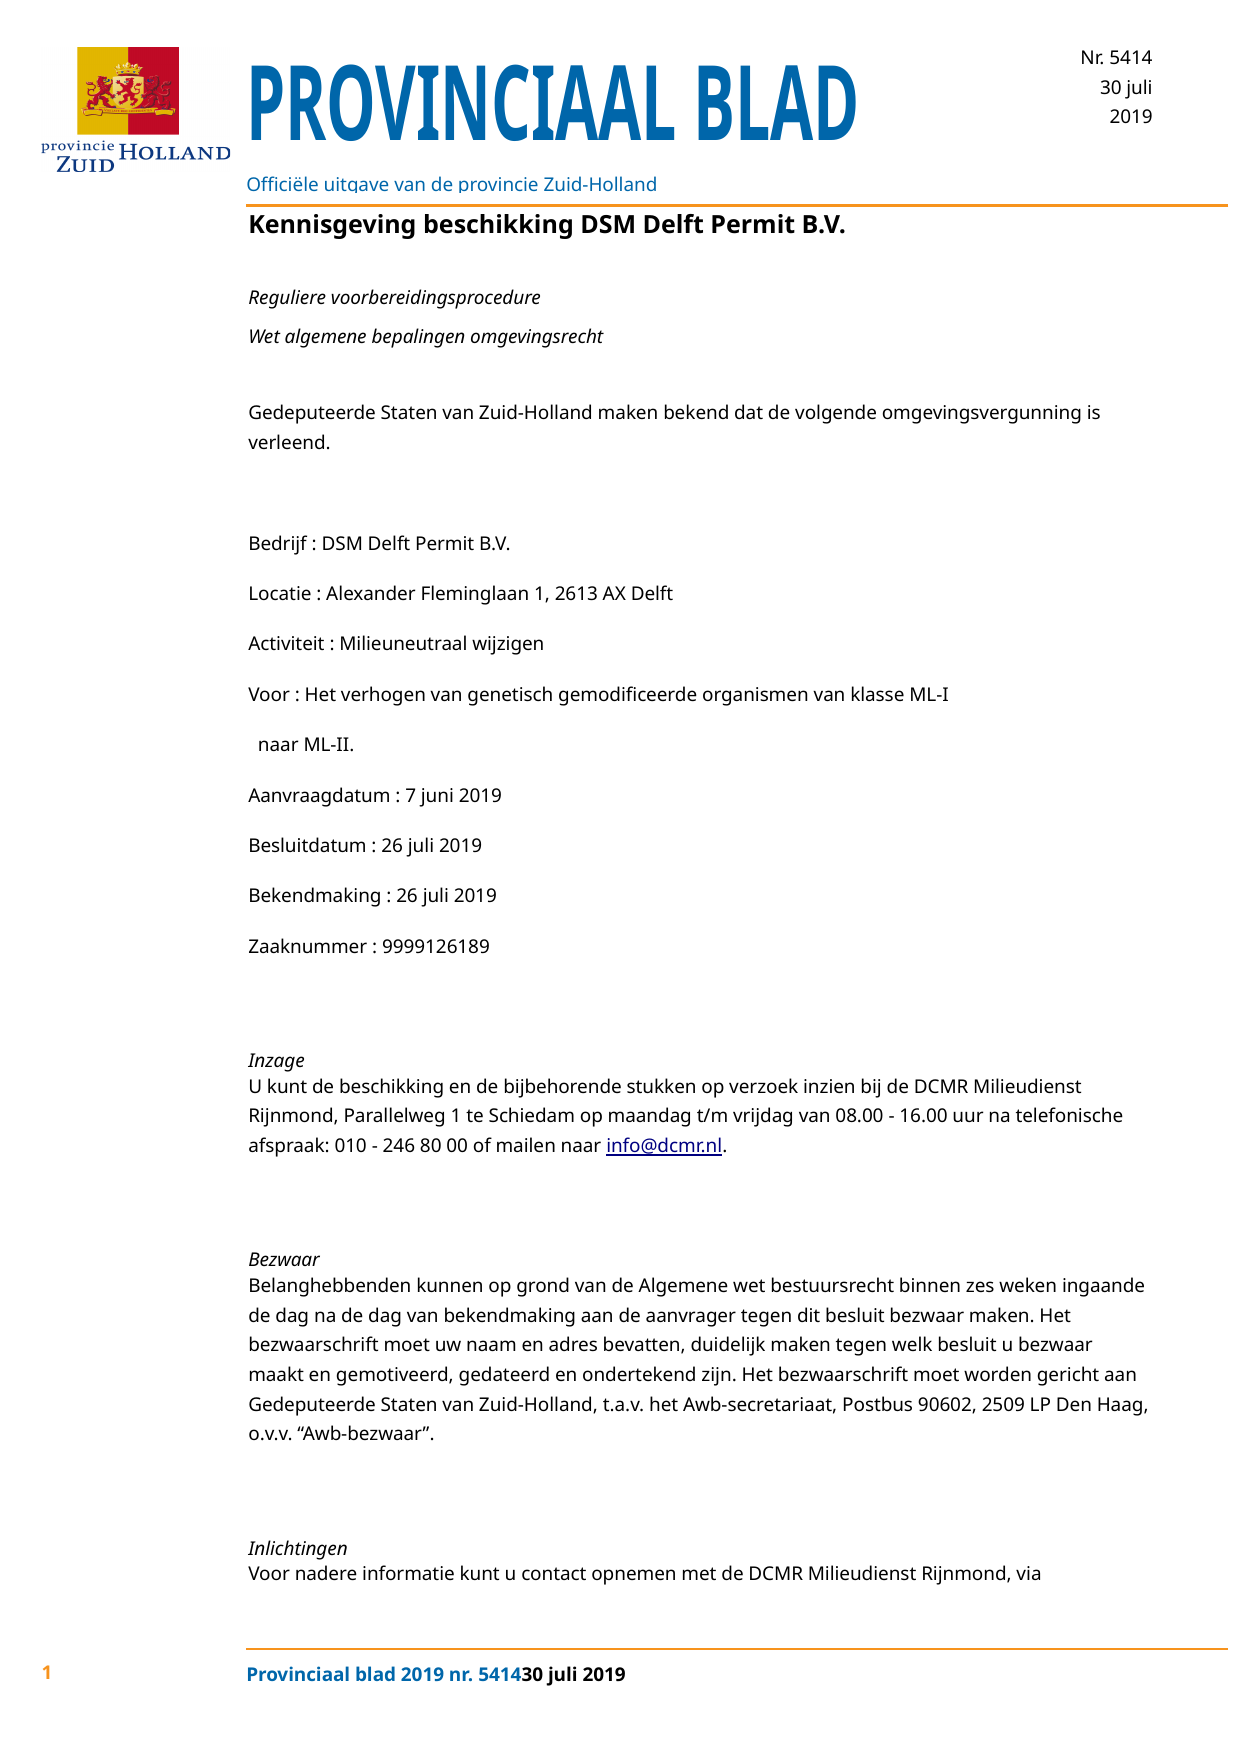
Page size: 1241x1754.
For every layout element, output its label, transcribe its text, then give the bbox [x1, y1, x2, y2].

text Bezwaar [248, 1247, 1152, 1272]
text Bekendmaking : 26 juli 2019 [248, 883, 1152, 908]
text Inlichtingen [248, 1535, 1152, 1560]
text naar ML-II. [248, 731, 1152, 757]
text Voor : Het verhogen van genetisch gemodificeerde organismen van klasse ML-I [248, 681, 1152, 707]
text Inzage [248, 1047, 1152, 1073]
text Zaaknummer : 9999126189 [248, 933, 1152, 959]
text Besluitdatum : 26 juli 2019 [248, 832, 1152, 858]
text Kennisgeving beschikking DSM Delft Permit B.V. [248, 207, 1152, 241]
text Reguliere voorbereidingsprocedure [248, 284, 1152, 309]
text Belanghebbenden kunnen op grond van de Algemene wet bestuursrecht binnen zes weken ingaande de dag na de dag van bekendmaking aan de aanvrager tegen dit besluit bezwaar maken. Het bezwaarschrift moet uw naam en adres bevatten, duidelijk maken tegen welk besluit u bezwaar maakt en gemotiveerd, gedateerd en ondertekend zijn. Het bezwaarschrift moet worden gericht aan Gedeputeerde Staten van Zuid-Holland, t.a.v. het Awb-secretariaat, Postbus 90602, 2509 LP Den Haag, o.v.v. “Awb-bezwaar”. [248, 1272, 1152, 1446]
text Bedrijf : DSM Delft Permit B.V. [248, 530, 1152, 555]
text Aanvraagdatum : 7 juni 2019 [248, 782, 1152, 807]
picture [41, 47, 231, 172]
text Activiteit : Milieuneutraal wijzigen [248, 631, 1152, 656]
text Voor nadere informatie kunt u contact opnemen met de DCMR Milieudienst Rijnmond, via [248, 1560, 1152, 1586]
text Wet algemene bepalingen omgevingsrecht [248, 323, 1152, 349]
text Gedeputeerde Staten van Zuid-Holland maken bekend dat de volgende omgevingsvergunning is verleend. [248, 399, 1152, 454]
text Locatie : Alexander Fleminglaan 1, 2613 AX Delft [248, 580, 1152, 606]
text U kunt de beschikking en de bijbehorende stukken op verzoek inzien bij de DCMR Milieudienst Rijnmond, Parallelweg 1 te Schiedam op maandag t/m vrijdag van 08.00 - 16.00 uur na telefonische afspraak: 010 - 246 80 00 of mailen naar info@dcmr.nl. [248, 1073, 1152, 1158]
